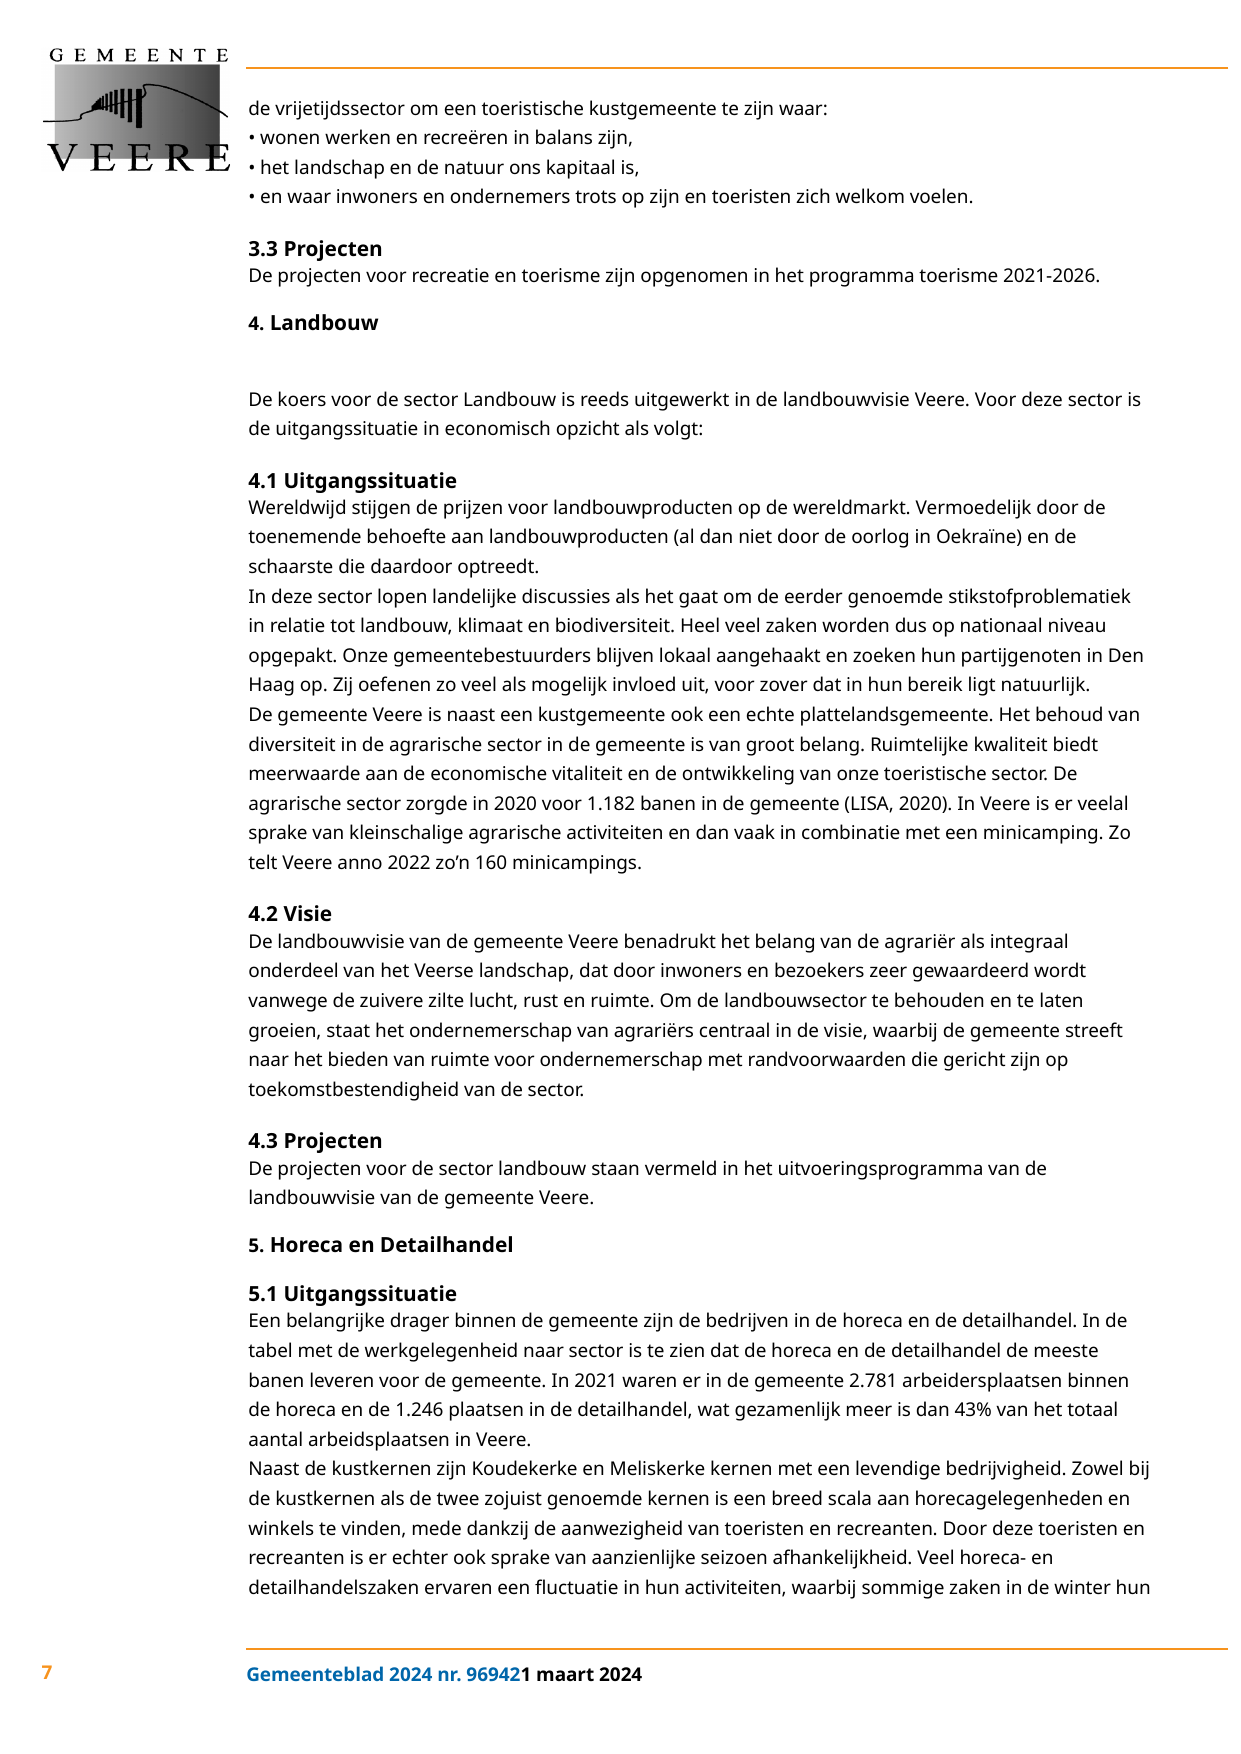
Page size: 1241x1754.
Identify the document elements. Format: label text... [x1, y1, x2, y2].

text 4.3 Projecten [248, 1126, 1152, 1155]
text 5. Horeca en Detailhandel [248, 1230, 1152, 1258]
text De projecten voor de sector landbouw staan vermeld in het uitvoeringsprogramma van de landbouwvisie van de gemeente Veere. [248, 1155, 1152, 1210]
text Een belangrijke drager binnen de gemeente zijn de bedrijven in de horeca en de detailhandel. In de tabel met de werkgelegenheid naar sector is te zien dat de horeca en de detailhandel de meeste banen leveren voor de gemeente. In 2021 waren er in de gemeente 2.781 arbeidersplaatsen binnen de horeca en de 1.246 plaatsen in de detailhandel, wat gezamenlijk meer is dan 43% van het totaal aantal arbeidsplaatsen in Veere. [248, 1308, 1152, 1452]
text Wereldwijd stijgen de prijzen voor landbouwproducten op de wereldmarkt. Vermoedelijk door de toenemende behoefte aan landbouwproducten (al dan niet door de oorlog in Oekraïne) en de schaarste die daardoor optreedt. [248, 494, 1152, 579]
text De gemeente Veere is naast een kustgemeente ook een echte plattelandsgemeente. Het behoud van diversiteit in de agrarische sector in de gemeente is van groot belang. Ruimtelijke kwaliteit biedt meerwaarde aan de economische vitaliteit en de ontwikkeling van onze toeristische sector. De agrarische sector zorgde in 2020 voor 1.182 banen in de gemeente (LISA, 2020). In Veere is er veelal sprake van kleinschalige agrarische activiteiten en dan vaak in combinatie met een minicamping. Zo telt Veere anno 2022 zo’n 160 minicampings. [248, 701, 1152, 875]
text De projecten voor recreatie en toerisme zijn opgenomen in het programma toerisme 2021-2026. [248, 262, 1152, 288]
text De koers voor de sector Landbouw is reeds uitgewerkt in de landbouwvisie Veere. Voor deze sector is de uitgangssituatie in economisch opzicht als volgt: [248, 386, 1152, 441]
text de vrijetijdssector om een toeristische kustgemeente te zijn waar: [248, 95, 1152, 121]
text • het landschap en de natuur ons kapitaal is, [248, 154, 1152, 180]
text • en waar inwoners en ondernemers trots op zijn en toeristen zich welkom voelen. [248, 183, 1152, 209]
picture [41, 47, 231, 172]
text In deze sector lopen landelijke discussies als het gaat om de eerder genoemde stikstofproblematiek in relatie tot landbouw, klimaat en biodiversiteit. Heel veel zaken worden dus op nationaal niveau opgepakt. Onze gemeentebestuurders blijven lokaal aangehaakt en zoeken hun partijgenoten in Den Haag op. Zij oefenen zo veel als mogelijk invloed uit, voor zover dat in hun bereik ligt natuurlijk. [248, 583, 1152, 697]
text 4. Landbouw [248, 308, 1152, 336]
text 5.1 Uitgangssituatie [248, 1279, 1152, 1308]
text De landbouwvisie van de gemeente Veere benadrukt het belang van de agrariër als integraal onderdeel van het Veerse landschap, dat door inwoners en bezoekers zeer gewaardeerd wordt vanwege de zuivere zilte lucht, rust en ruimte. Om de landbouwsector te behouden en te laten groeien, staat het ondernemerschap van agrariërs centraal in de visie, waarbij de gemeente streeft naar het bieden van ruimte voor ondernemerschap met randvoorwaarden die gericht zijn op toekomstbestendigheid van de sector. [248, 928, 1152, 1102]
text 4.1 Uitgangssituatie [248, 466, 1152, 494]
text 3.3 Projecten [248, 234, 1152, 262]
text 4.2 Visie [248, 899, 1152, 928]
text Naast de kustkernen zijn Koudekerke en Meliskerke kernen met een levendige bedrijvigheid. Zowel bij de kustkernen als de twee zojuist genoemde kernen is een breed scala aan horecagelegenheden en winkels te vinden, mede dankzij de aanwezigheid van toeristen en recreanten. Door deze toeristen en recreanten is er echter ook sprake van aanzienlijke seizoen afhankelijkheid. Veel horeca- en detailhandelszaken ervaren een fluctuatie in hun activiteiten, waarbij sommige zaken in de winter hun [248, 1456, 1152, 1600]
text • wonen werken en recreëren in balans zijn, [248, 124, 1152, 150]
